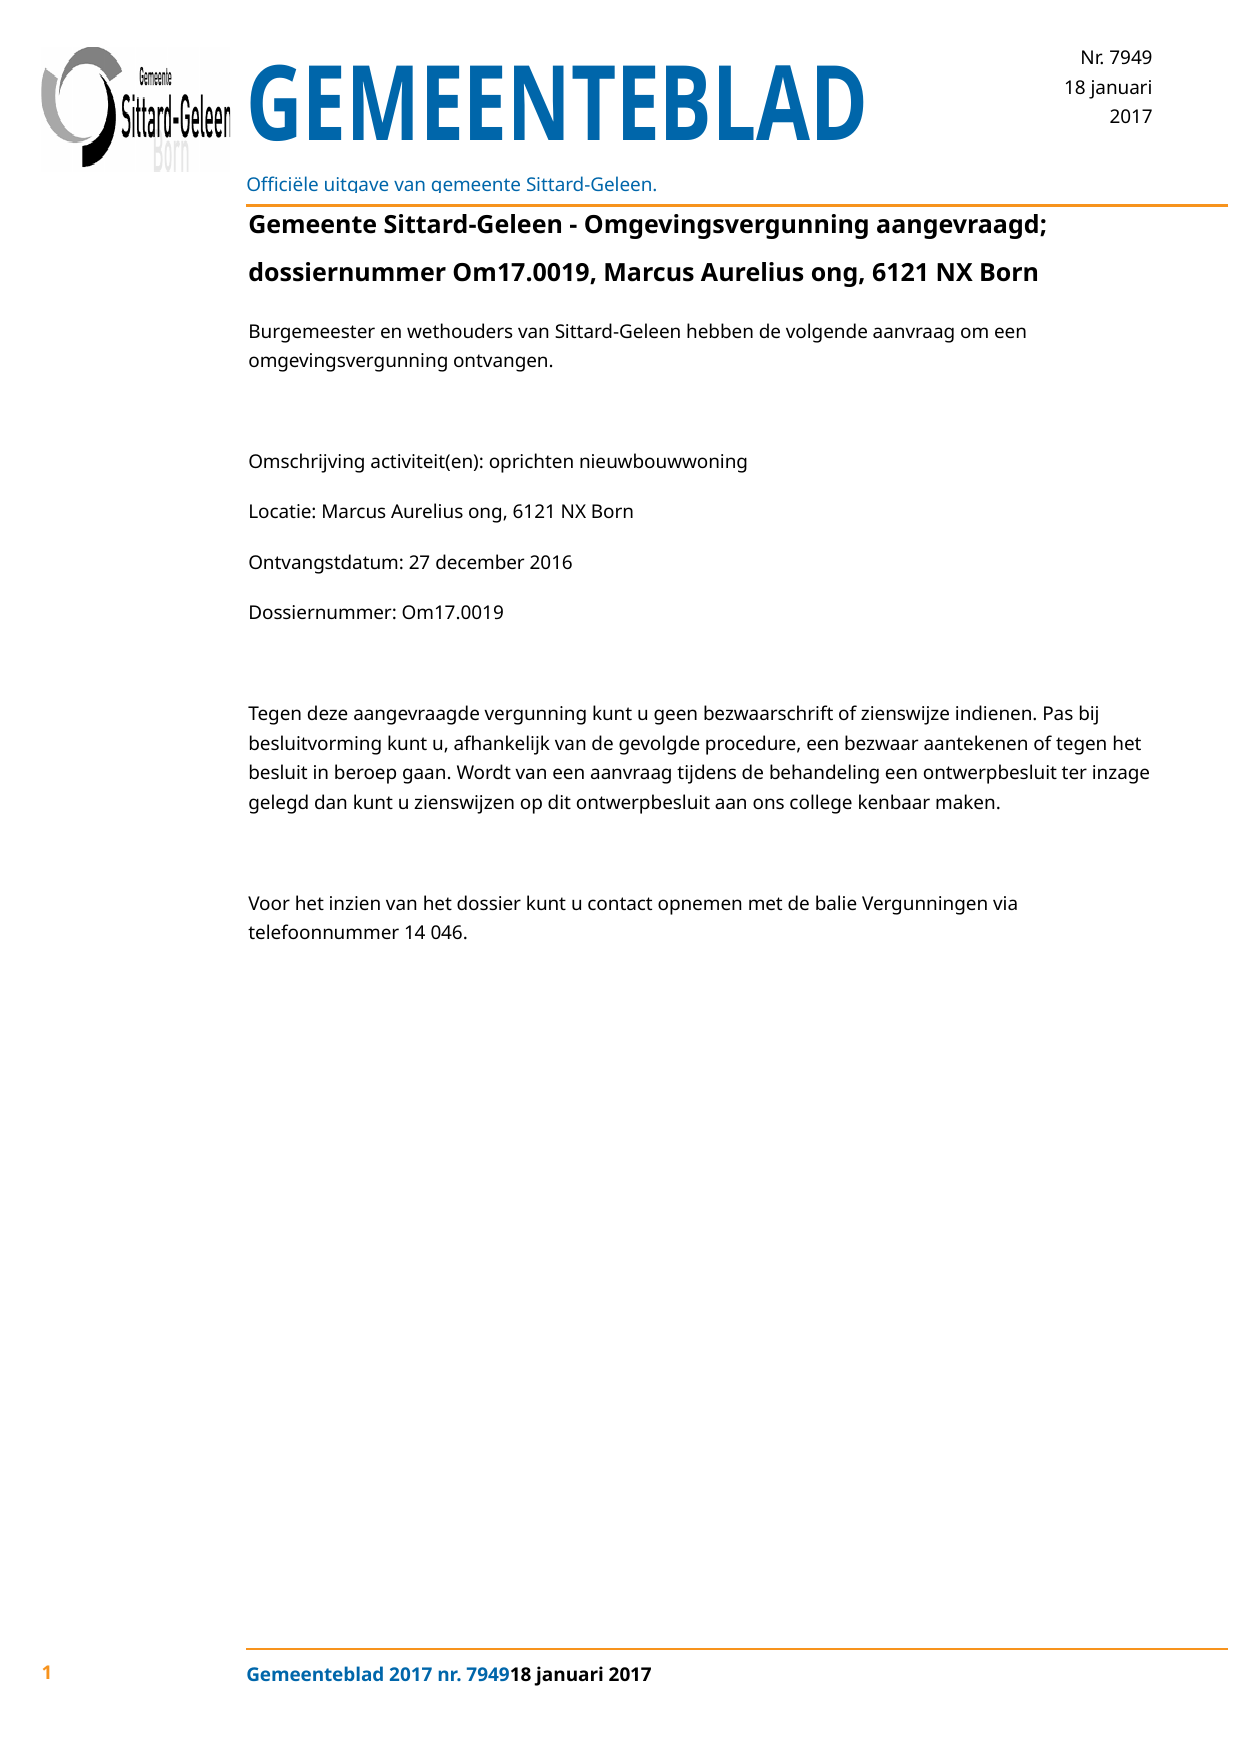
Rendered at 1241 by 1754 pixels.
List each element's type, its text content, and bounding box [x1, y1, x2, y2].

picture [41, 47, 231, 172]
text Voor het inzien van het dossier kunt u contact opnemen met de balie Vergunningen via telefoonnummer 14 046. [248, 890, 1152, 945]
text Burgemeester en wethouders van Sittard-Geleen hebben de volgende aanvraag om een omgevingsvergunning ontvangen. [248, 318, 1152, 373]
text Tegen deze aangevraagde vergunning kunt u geen bezwaarschrift of zienswijze indienen. Pas bij besluitvorming kunt u, afhankelijk van de gevolgde procedure, een bezwaar aantekenen of tegen het besluit in beroep gaan. Wordt van een aanvraag tijdens de behandeling een ontwerpbesluit ter inzage gelegd dan kunt u zienswijzen op dit ontwerpbesluit aan ons college kenbaar maken. [248, 700, 1152, 815]
text Gemeente Sittard-Geleen - Omgevingsvergunning aangevraagd; dossiernummer Om17.0019, Marcus Aurelius ong, 6121 NX Born [248, 207, 1152, 288]
text Ontvangstdatum: 27 december 2016 [248, 549, 1152, 575]
text Dossiernummer: Om17.0019 [248, 599, 1152, 625]
text Locatie: Marcus Aurelius ong, 6121 NX Born [248, 499, 1152, 524]
text Omschrijving activiteit(en): oprichten nieuwbouwwoning [248, 448, 1152, 474]
